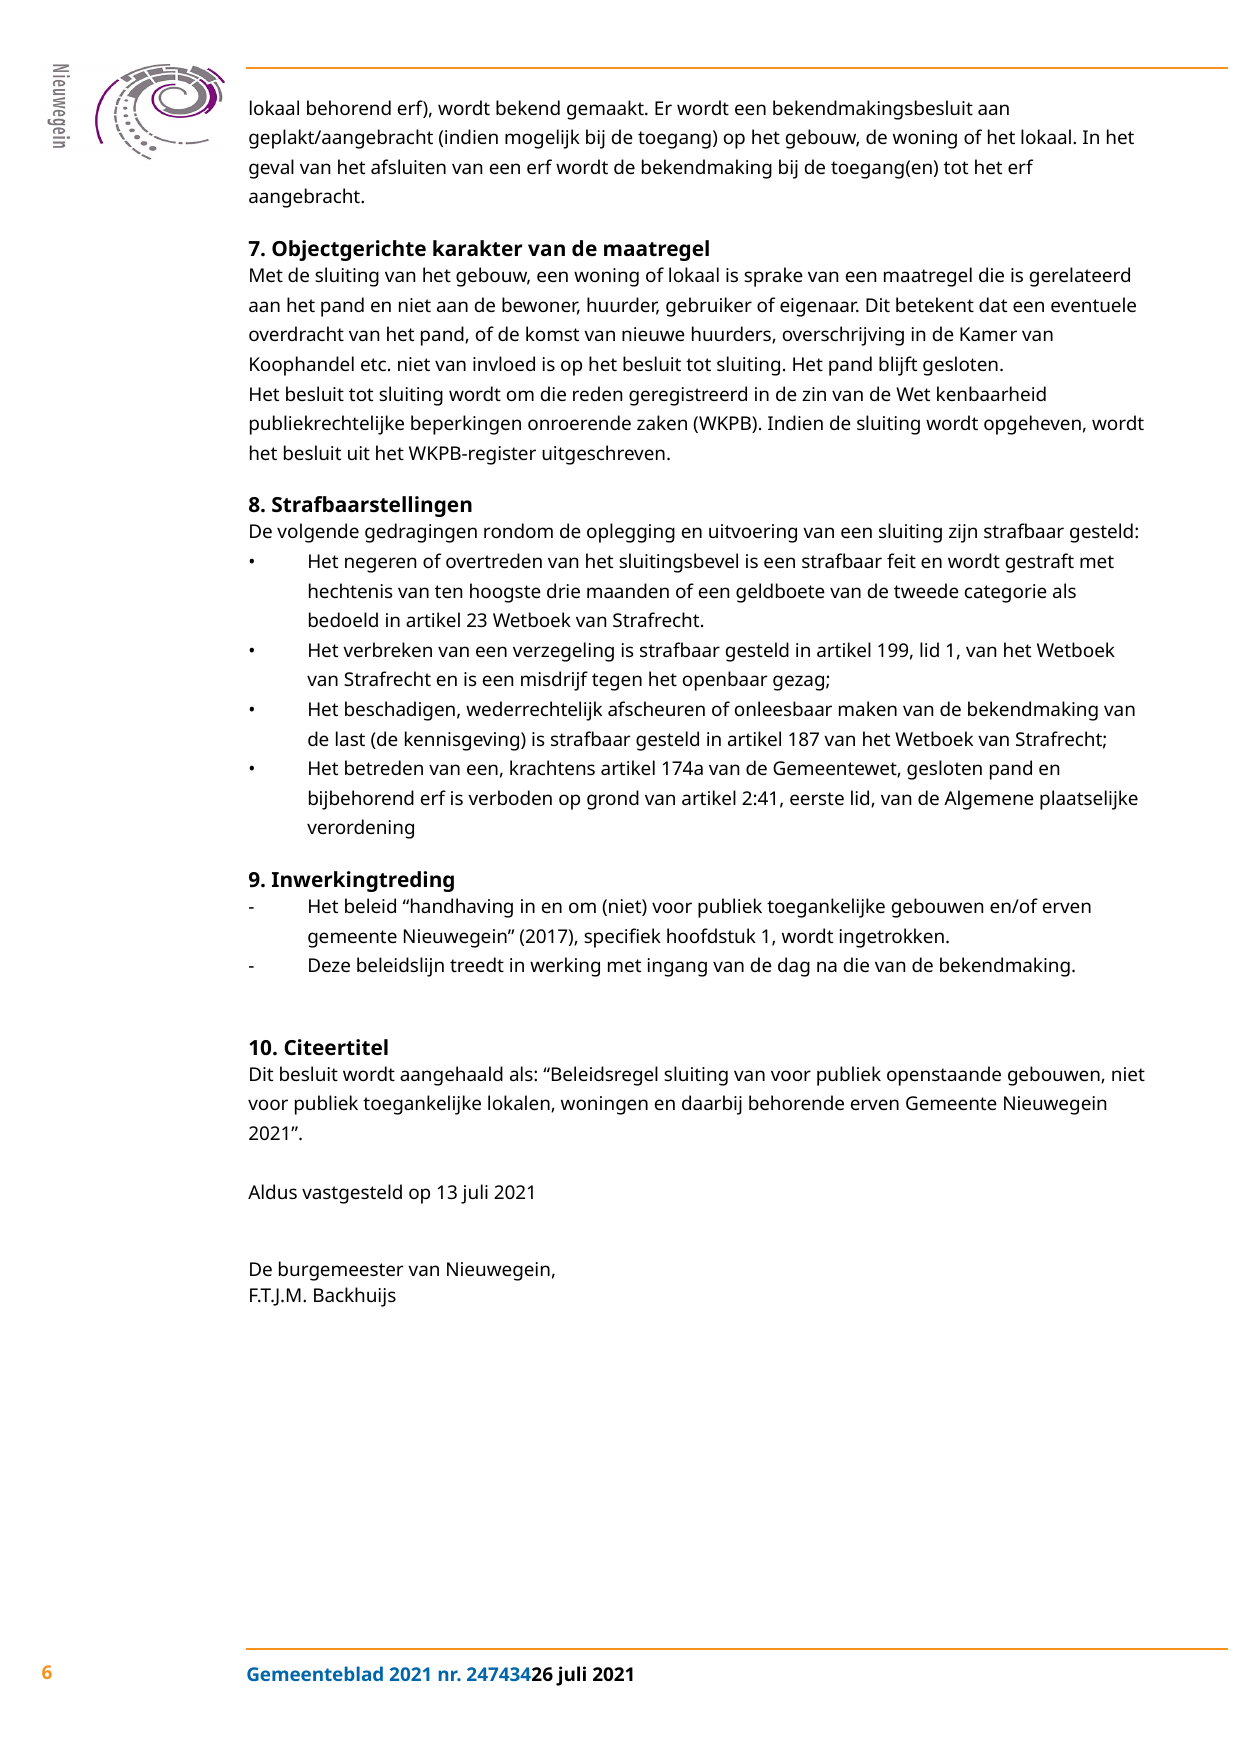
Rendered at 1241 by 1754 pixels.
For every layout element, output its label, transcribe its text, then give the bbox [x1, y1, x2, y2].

list Het beschadigen, wederrechtelijk afscheuren of onleesbaar maken van de bekendmaking van de last (de kennisgeving) is strafbaar gesteld in artikel 187 van het Wetboek van Strafrecht; [248, 696, 1152, 752]
text Het besluit tot sluiting wordt om die reden geregistreerd in de zin van de Wet kenbaarheid publiekrechtelijke beperkingen onroerende zaken (WKPB). Indien de sluiting wordt opgeheven, wordt het besluit uit het WKPB-register uitgeschreven. [248, 381, 1152, 466]
text De burgemeester van Nieuwegein, [248, 1257, 1152, 1282]
text lokaal behorend erf), wordt bekend gemaakt. Er wordt een bekendmakingsbesluit aan geplakt/aangebracht (indien mogelijk bij de toegang) op het gebouw, de woning of het lokaal. In het geval van het afsluiten van een erf wordt de bekendmaking bij de toegang(en) tot het erf aangebracht. [248, 95, 1152, 209]
list Het beleid “handhaving in en om (niet) voor publiek toegankelijke gebouwen en/of erven gemeente Nieuwegein” (2017), specifiek hoofdstuk 1, wordt ingetrokken. [248, 893, 1152, 949]
text F.T.J.M. Backhuijs [248, 1282, 1152, 1308]
text 9. Inwerkingtreding [248, 865, 1152, 893]
list Deze beleidslijn treedt in werking met ingang van de dag na die van de bekendmaking. [248, 953, 1152, 978]
text Aldus vastgesteld op 13 juli 2021 [248, 1179, 1152, 1205]
picture [41, 47, 231, 172]
text 10. Citeertitel [248, 1033, 1152, 1061]
list Het negeren of overtreden van het sluitingsbevel is een strafbaar feit en wordt gestraft met hechtenis van ten hoogste drie maanden of een geldboete van de tweede categorie als bedoeld in artikel 23 Wetboek van Strafrecht. [248, 548, 1152, 633]
list Het verbreken van een verzegeling is strafbaar gesteld in artikel 199, lid 1, van het Wetboek van Strafrecht en is een misdrijf tegen het openbaar gezag; [248, 637, 1152, 692]
text De volgende gedragingen rondom de oplegging en uitvoering van een sluiting zijn strafbaar gesteld: [248, 519, 1152, 544]
text Dit besluit wordt aangehaald als: “Beleidsregel sluiting van voor publiek openstaande gebouwen, niet voor publiek toegankelijke lokalen, woningen en daarbij behorende erven Gemeente Nieuwegein 2021”. [248, 1061, 1152, 1146]
text 7. Objectgerichte karakter van de maatregel [248, 234, 1152, 262]
text 8. Strafbaarstellingen [248, 490, 1152, 519]
list Het betreden van een, krachtens artikel 174a van de Gemeentewet, gesloten pand en bijbehorend erf is verboden op grond van artikel 2:41, eerste lid, van de Algemene plaatselijke verordening [248, 755, 1152, 840]
text Met de sluiting van het gebouw, een woning of lokaal is sprake van een maatregel die is gerelateerd aan het pand en niet aan de bewoner, huurder, gebruiker of eigenaar. Dit betekent dat een eventuele overdracht van het pand, of de komst van nieuwe huurders, overschrijving in de Kamer van Koophandel etc. niet van invloed is op het besluit tot sluiting. Het pand blijft gesloten. [248, 262, 1152, 377]
